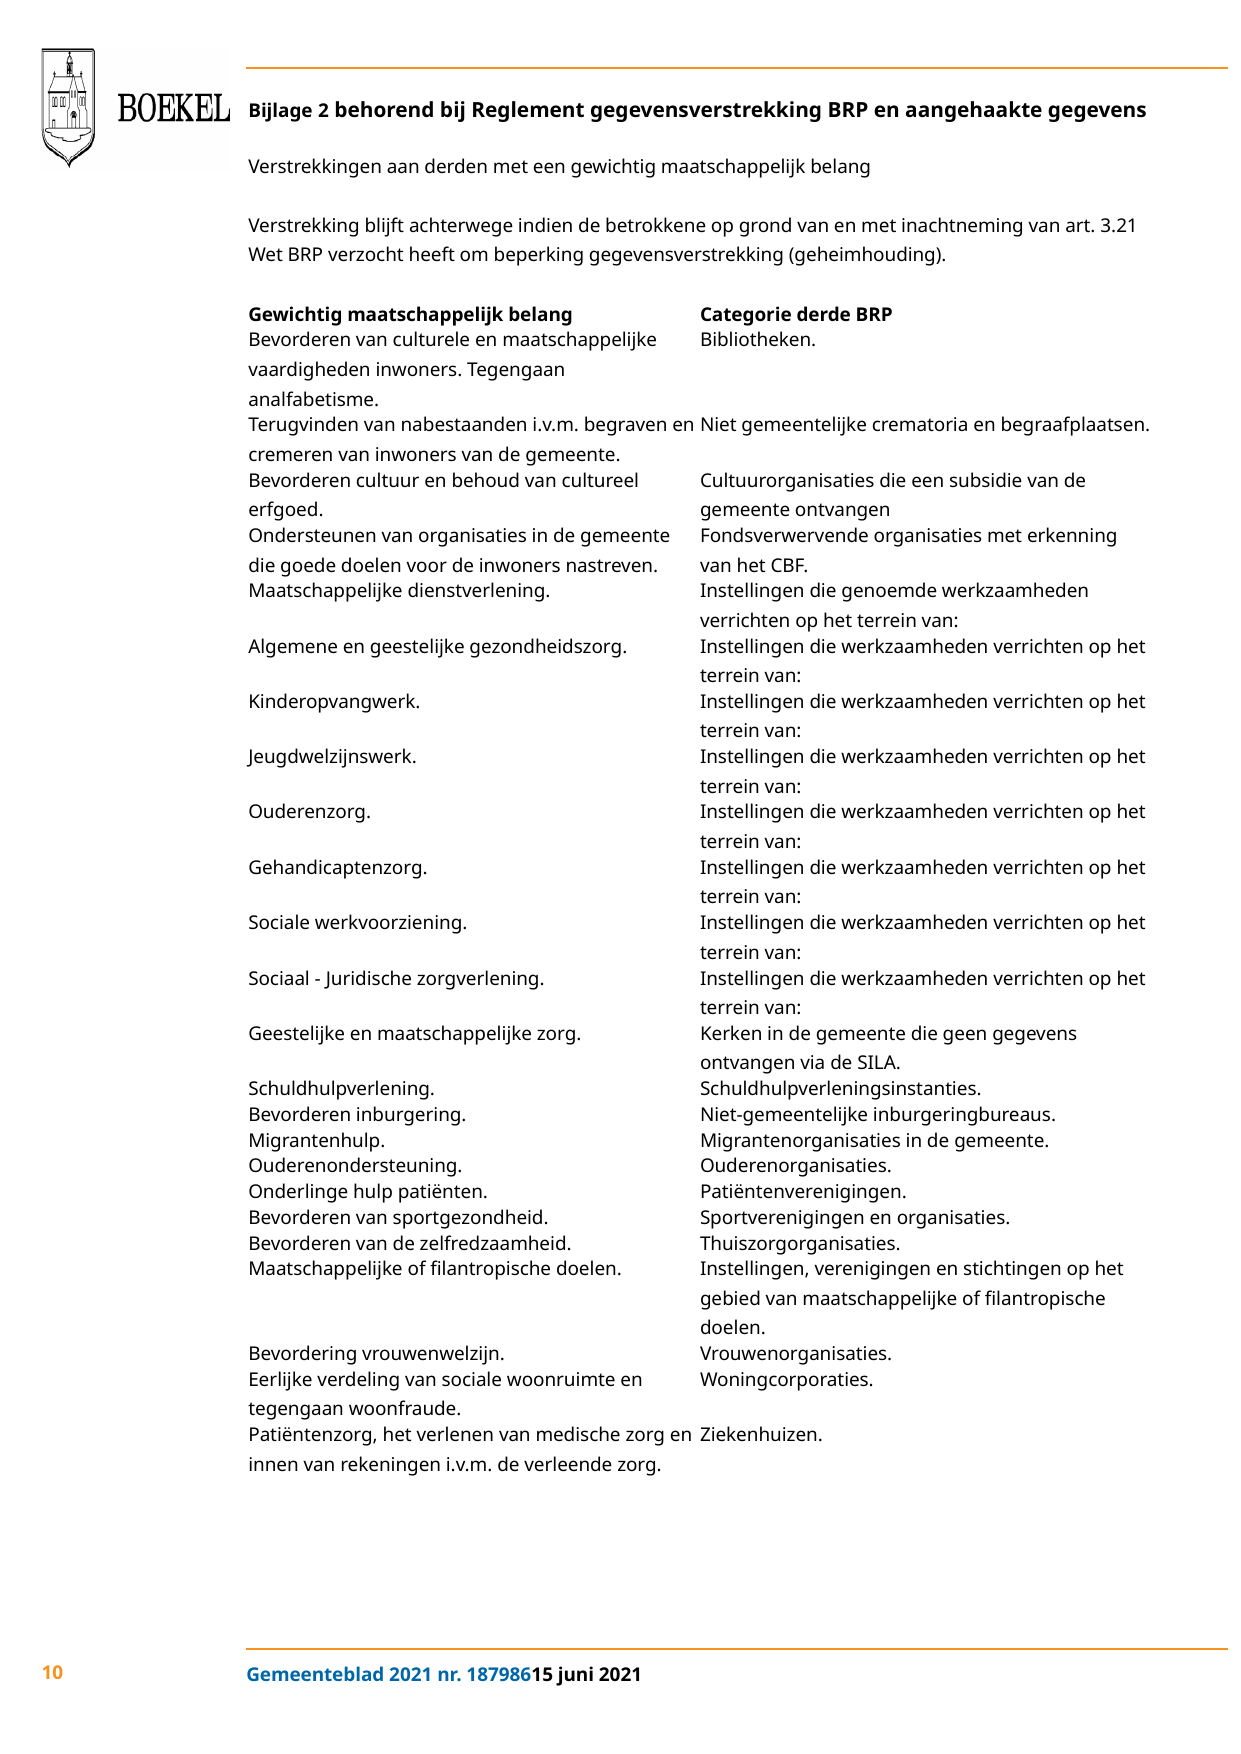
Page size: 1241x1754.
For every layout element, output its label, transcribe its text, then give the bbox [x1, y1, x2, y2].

table_cell Bibliotheken. [700, 327, 1152, 412]
table_cell Instellingen, verenigingen en stichtingen op het gebied van maatschappelijke of filantropische doelen. [700, 1255, 1152, 1340]
table_cell Ouderenzorg. [248, 799, 700, 854]
table_cell Schuldhulpverleningsinstanties. [700, 1075, 1152, 1101]
table_cell Vrouwenorganisaties. [700, 1340, 1152, 1366]
table_cell Bevorderen cultuur en behoud van cultureel erfgoed. [248, 467, 700, 522]
table_cell Ouderenorganisaties. [700, 1153, 1152, 1178]
table_cell Patiëntenverenigingen. [700, 1178, 1152, 1204]
table_cell Onderlinge hulp patiënten. [248, 1178, 700, 1204]
table_cell Niet-gemeentelijke inburgeringbureaus. [700, 1101, 1152, 1127]
table_cell Instellingen die genoemde werkzaamheden verrichten op het terrein van: [700, 578, 1152, 633]
table_cell Bevorderen van sportgezondheid. [248, 1204, 700, 1230]
table_cell Ondersteunen van organisaties in de gemeente die goede doelen voor de inwoners nastreven. [248, 522, 700, 577]
table_cell Ziekenhuizen. [700, 1421, 1152, 1477]
table_cell Gehandicaptenzorg. [248, 854, 700, 909]
table_cell Bevorderen inburgering. [248, 1101, 700, 1127]
text Verstrekking blijft achterwege indien de betrokkene op grond van en met inachtneming van art. 3.21 Wet BRP verzocht heeft om beperking gegevensverstrekking (geheimhouding). [248, 212, 1152, 267]
table_cell Maatschappelijke of filantropische doelen. [248, 1255, 700, 1340]
table_cell Cultuurorganisaties die een subsidie van de gemeente ontvangen [700, 467, 1152, 522]
table_cell Bevordering vrouwenwelzijn. [248, 1340, 700, 1366]
table_cell Patiëntenzorg, het verlenen van medische zorg en innen van rekeningen i.v.m. de verleende zorg. [248, 1421, 700, 1477]
table_cell Sociale werkvoorziening. [248, 909, 700, 965]
table_cell Instellingen die werkzaamheden verrichten op het terrein van: [700, 744, 1152, 799]
table_cell Sociaal - Juridische zorgverlening. [248, 965, 700, 1020]
text Bijlage 2 behorend bij Reglement gegevensverstrekking BRP en aangehaakte gegevens [248, 95, 1152, 123]
table_cell Schuldhulpverlening. [248, 1075, 700, 1101]
table_cell Instellingen die werkzaamheden verrichten op het terrein van: [700, 633, 1152, 688]
picture [41, 47, 231, 172]
table_cell Algemene en geestelijke gezondheidszorg. [248, 633, 700, 688]
table_cell Niet gemeentelijke crematoria en begraafplaatsen. [700, 412, 1152, 467]
table_cell Ouderenondersteuning. [248, 1153, 700, 1178]
table_cell Kerken in de gemeente die geen gegevens ontvangen via de SILA. [700, 1020, 1152, 1075]
table_cell Bevorderen van culturele en maatschappelijke vaardigheden inwoners. Tegengaan analfabetisme. [248, 327, 700, 412]
table_header Gewichtig maatschappelijk belang [248, 301, 700, 327]
table_cell Eerlijke verdeling van sociale woonruimte en tegengaan woonfraude. [248, 1366, 700, 1421]
table_cell Jeugdwelzijnswerk. [248, 744, 700, 799]
table_cell Kinderopvangwerk. [248, 688, 700, 743]
table_cell Sportverenigingen en organisaties. [700, 1204, 1152, 1230]
table_cell Instellingen die werkzaamheden verrichten op het terrein van: [700, 854, 1152, 909]
table_cell Geestelijke en maatschappelijke zorg. [248, 1020, 700, 1075]
table_cell Instellingen die werkzaamheden verrichten op het terrein van: [700, 909, 1152, 965]
table_cell Fondsverwervende organisaties met erkenning van het CBF. [700, 522, 1152, 577]
table_header Categorie derde BRP [700, 301, 1152, 327]
table_cell Bevorderen van de zelfredzaamheid. [248, 1230, 700, 1255]
table_cell Maatschappelijke dienstverlening. [248, 578, 700, 633]
table_cell Migrantenhulp. [248, 1127, 700, 1152]
table_cell Migrantenorganisaties in de gemeente. [700, 1127, 1152, 1152]
table_cell Instellingen die werkzaamheden verrichten op het terrein van: [700, 688, 1152, 743]
table_cell Thuiszorgorganisaties. [700, 1230, 1152, 1255]
table_cell Woningcorporaties. [700, 1366, 1152, 1421]
table_cell Instellingen die werkzaamheden verrichten op het terrein van: [700, 799, 1152, 854]
table_cell Instellingen die werkzaamheden verrichten op het terrein van: [700, 965, 1152, 1020]
text Verstrekkingen aan derden met een gewichtig maatschappelijk belang [248, 153, 1152, 179]
table_cell Terugvinden van nabestaanden i.v.m. begraven en cremeren van inwoners van de gemeente. [248, 412, 700, 467]
